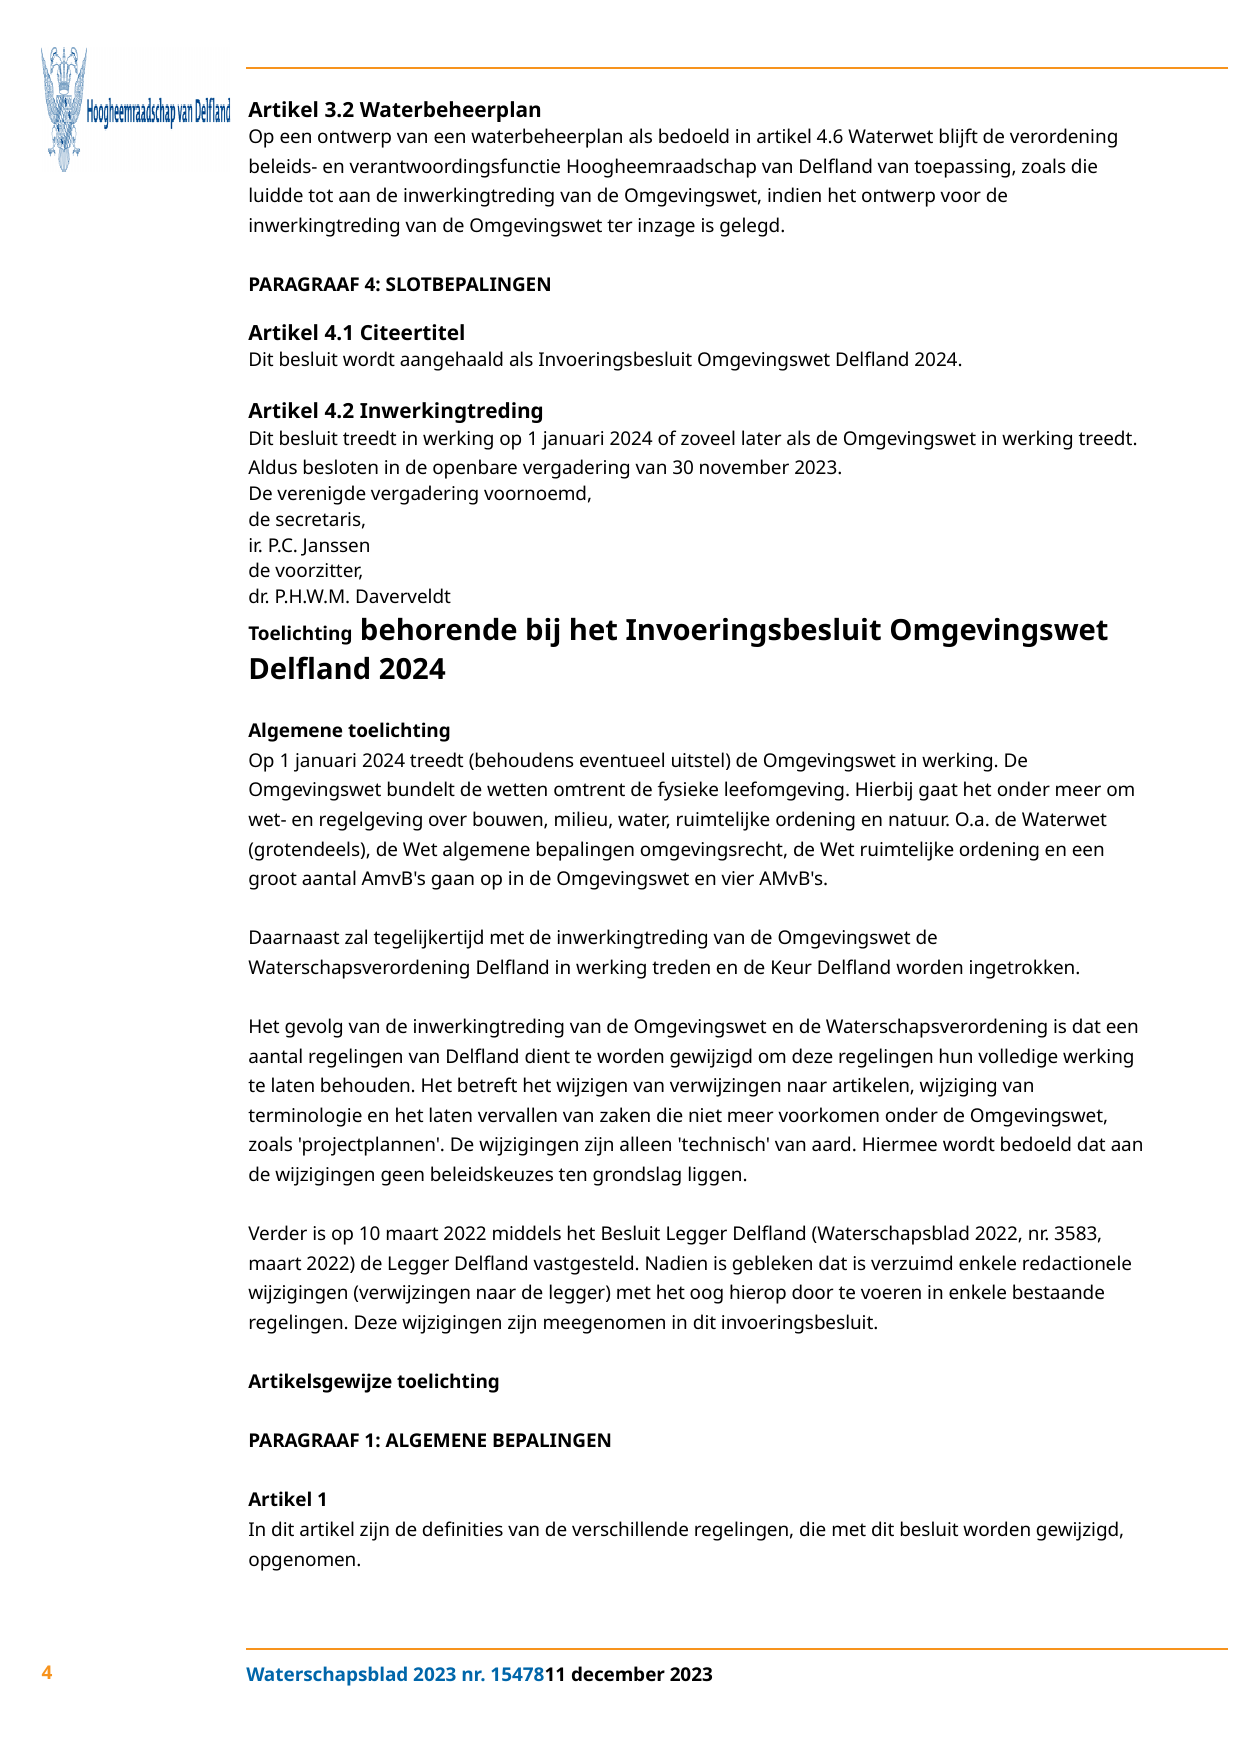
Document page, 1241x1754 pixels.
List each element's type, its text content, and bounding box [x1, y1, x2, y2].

text Artikelsgewijze toelichting [248, 1368, 1152, 1394]
text Artikel 1 [248, 1487, 1152, 1512]
text Op 1 januari 2024 treedt (behoudens eventueel uitstel) de Omgevingswet in werking. De Omgevingswet bundelt de wetten omtrent de fysieke leefomgeving. Hierbij gaat het onder meer om wet- en regelgeving over bouwen, milieu, water, ruimtelijke ordening en natuur. O.a. de Waterwet (grotendeels), de Wet algemene bepalingen omgevingsrecht, de Wet ruimtelijke ordening en een groot aantal AmvB's gaan op in de Omgevingswet en vier AMvB's. [248, 747, 1152, 891]
text PARAGRAAF 4: SLOTBEPALINGEN [248, 271, 1152, 297]
text Aldus besloten in de openbare vergadering van 30 november 2023. [248, 454, 1152, 480]
text de voorzitter, [248, 557, 1152, 583]
text Toelichting behorende bij het Invoeringsbesluit Omgevingswet Delfland 2024 [248, 609, 1152, 688]
text Algemene toelichting [248, 717, 1152, 743]
text de secretaris, [248, 506, 1152, 532]
text Verder is op 10 maart 2022 middels het Besluit Legger Delfland (Waterschapsblad 2022, nr. 3583, maart 2022) de Legger Delfland vastgesteld. Nadien is gebleken dat is verzuimd enkele redactionele wijzigingen (verwijzingen naar de legger) met het oog hierop door te voeren in enkele bestaande regelingen. Deze wijzigingen zijn meegenomen in dit invoeringsbesluit. [248, 1220, 1152, 1335]
text Dit besluit treedt in werking op 1 januari 2024 of zoveel later als de Omgevingswet in werking treedt. [248, 425, 1152, 451]
text Daarnaast zal tegelijkertijd met de inwerkingtreding van de Omgevingswet de Waterschapsverordening Delfland in werking treden en de Keur Delfland worden ingetrokken. [248, 924, 1152, 980]
text Dit besluit wordt aangehaald als Invoeringsbesluit Omgevingswet Delfland 2024. [248, 346, 1152, 372]
text Artikel 4.2 Inwerkingtreding [248, 397, 1152, 425]
text Artikel 3.2 Waterbeheerplan [248, 95, 1152, 123]
text Het gevolg van de inwerkingtreding van de Omgevingswet en de Waterschapsverordening is dat een aantal regelingen van Delfland dient te worden gewijzigd om deze regelingen hun volledige werking te laten behouden. Het betreft het wijzigen van verwijzingen naar artikelen, wijziging van terminologie en het laten vervallen van zaken die niet meer voorkomen onder de Omgevingswet, zoals 'projectplannen'. De wijzigingen zijn alleen 'technisch' van aard. Hiermee wordt bedoeld dat aan de wijzigingen geen beleidskeuzes ten grondslag liggen. [248, 1013, 1152, 1187]
text dr. P.H.W.M. Daverveldt [248, 583, 1152, 609]
text Artikel 4.1 Citeertitel [248, 318, 1152, 346]
text ir. P.C. Janssen [248, 532, 1152, 557]
text In dit artikel zijn de definities van de verschillende regelingen, die met dit besluit worden gewijzigd, opgenomen. [248, 1516, 1152, 1572]
text PARAGRAAF 1: ALGEMENE BEPALINGEN [248, 1427, 1152, 1453]
text Op een ontwerp van een waterbeheerplan als bedoeld in artikel 4.6 Waterwet blijft de verordening beleids- en verantwoordingsfunctie Hoogheemraadschap van Delfland van toepassing, zoals die luidde tot aan de inwerkingtreding van de Omgevingswet, indien het ontwerp voor de inwerkingtreding van de Omgevingswet ter inzage is gelegd. [248, 123, 1152, 238]
picture [41, 47, 231, 172]
text De verenigde vergadering voornoemd, [248, 480, 1152, 506]
